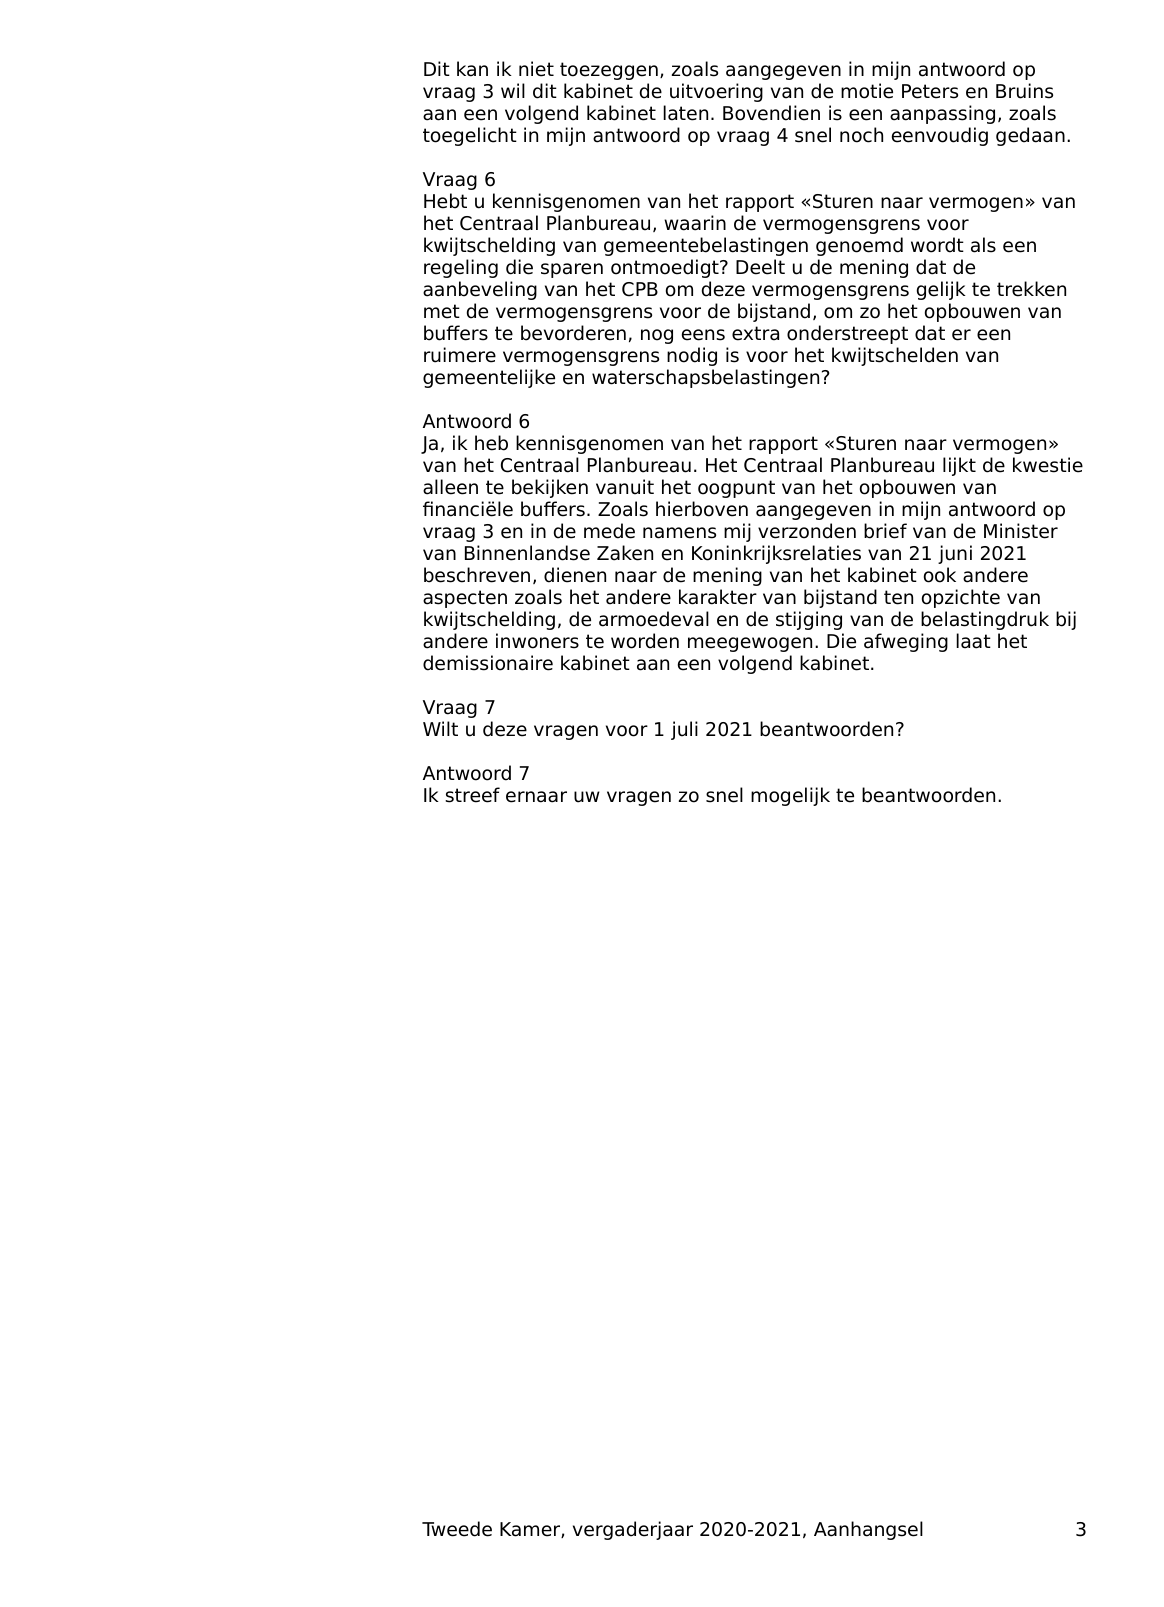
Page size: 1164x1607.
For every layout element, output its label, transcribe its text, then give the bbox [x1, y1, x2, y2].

text Wilt u deze vragen voor 1 juli 2021 beantwoorden? [422, 719, 1087, 741]
text Antwoord 7 [422, 763, 1087, 785]
text Vraag 7 [422, 697, 1087, 719]
text Antwoord 6 [422, 411, 1087, 433]
text Dit kan ik niet toezeggen, zoals aangegeven in mijn antwoord op vraag 3 wil dit kabinet de uitvoering van de motie Peters en Bruins aan een volgend kabinet laten. Bovendien is een aanpassing, zoals toegelicht in mijn antwoord op vraag 4 snel noch eenvoudig gedaan. [422, 59, 1087, 147]
text Hebt u kennisgenomen van het rapport «Sturen naar vermogen» van het Centraal Planbureau, waarin de vermogensgrens voor kwijtschelding van gemeentebelastingen genoemd wordt als een regeling die sparen ontmoedigt? Deelt u de mening dat de aanbeveling van het CPB om deze vermogensgrens gelijk te trekken met de vermogensgrens voor de bijstand, om zo het opbouwen van buffers te bevorderen, nog eens extra onderstreept dat er een ruimere vermogensgrens nodig is voor het kwijtschelden van gemeentelijke en waterschapsbelastingen? [422, 191, 1087, 389]
text Vraag 6 [422, 169, 1087, 191]
text Ja, ik heb kennisgenomen van het rapport «Sturen naar vermogen» van het Centraal Planbureau. Het Centraal Planbureau lijkt de kwestie alleen te bekijken vanuit het oogpunt van het opbouwen van financiële buffers. Zoals hierboven aangegeven in mijn antwoord op vraag 3 en in de mede namens mij verzonden brief van de Minister van Binnenlandse Zaken en Koninkrijksrelaties van 21 juni 2021 beschreven, dienen naar de mening van het kabinet ook andere aspecten zoals het andere karakter van bijstand ten opzichte van kwijtschelding, de armoedeval en de stijging van de belastingdruk bij andere inwoners te worden meegewogen. Die afweging laat het demissionaire kabinet aan een volgend kabinet. [422, 433, 1087, 675]
text Ik streef ernaar uw vragen zo snel mogelijk te beantwoorden. [422, 785, 1087, 807]
